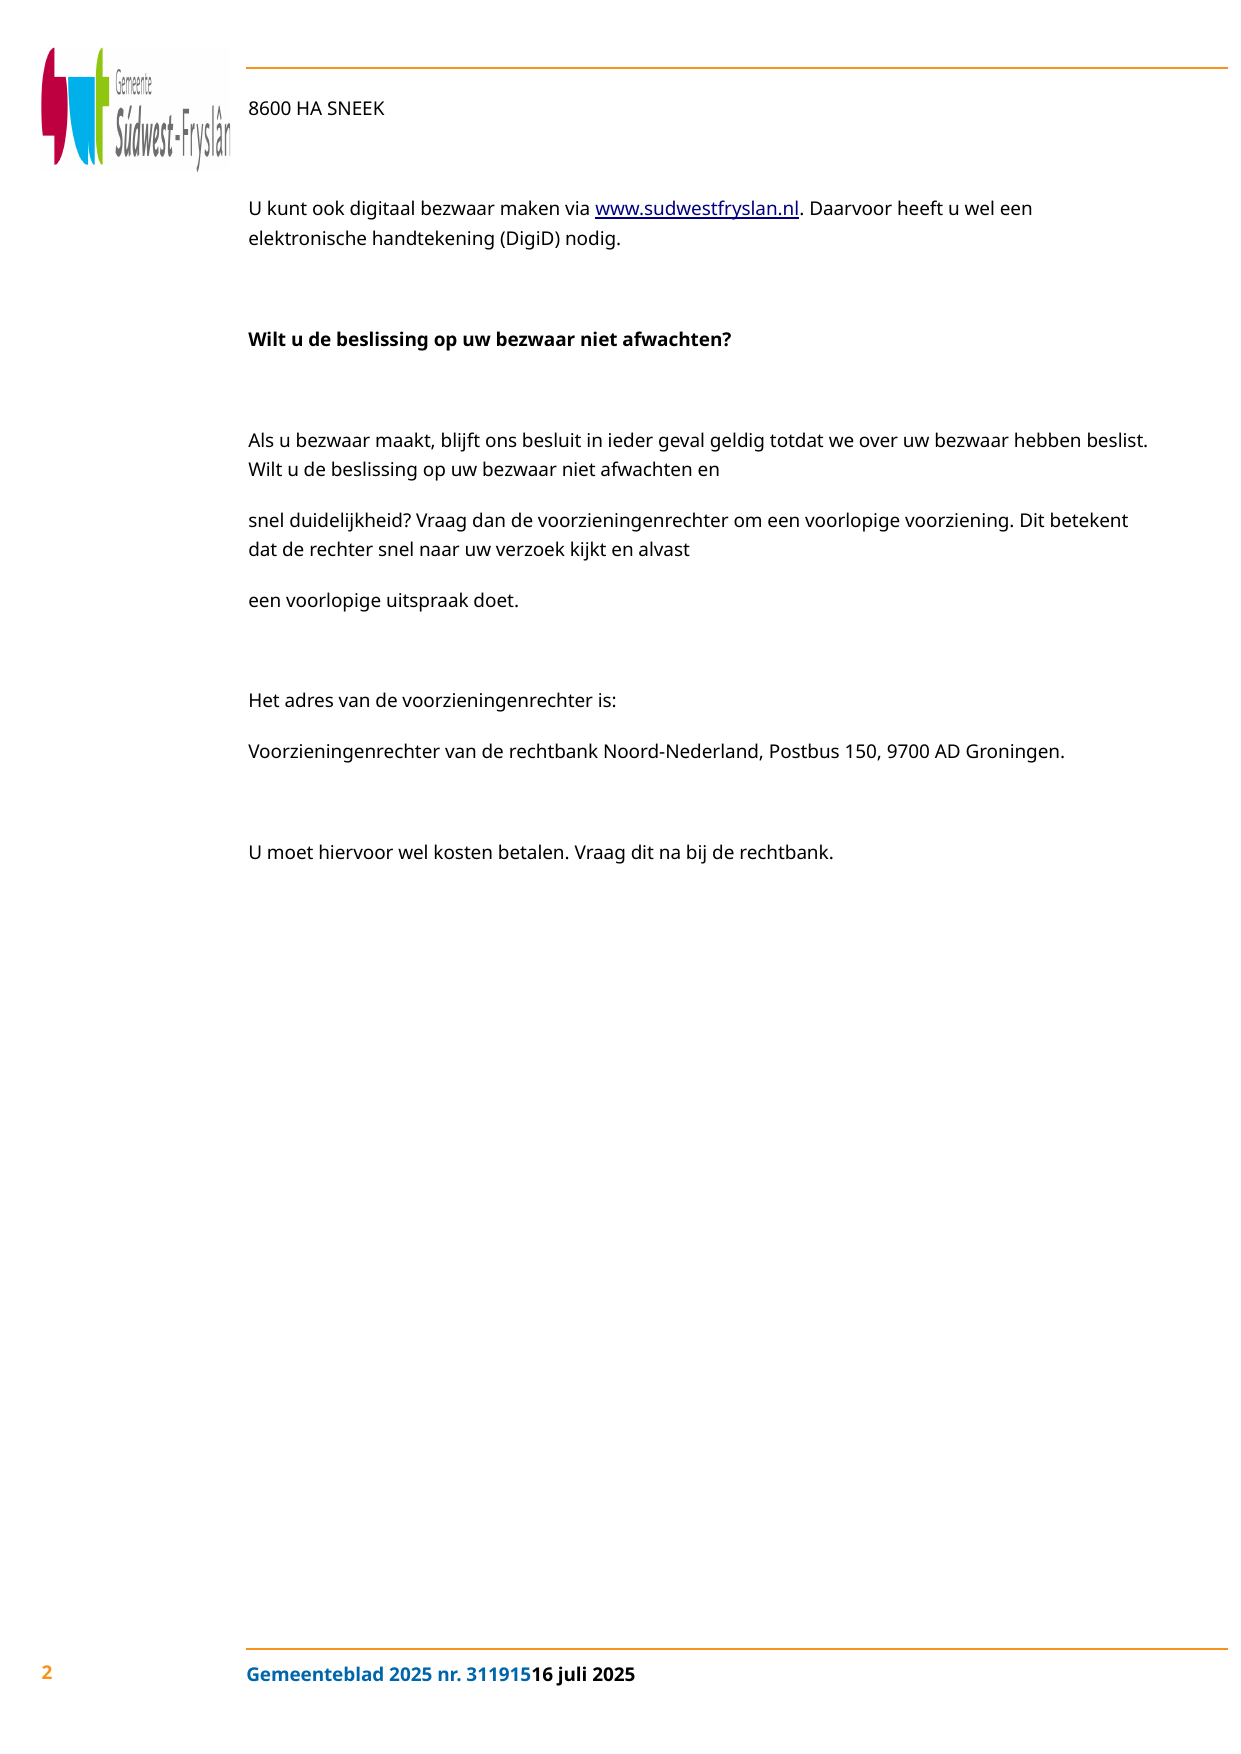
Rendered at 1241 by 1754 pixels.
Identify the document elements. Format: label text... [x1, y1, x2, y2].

picture [41, 47, 231, 172]
text Als u bezwaar maakt, blijft ons besluit in ieder geval geldig totdat we over uw bezwaar hebben beslist. Wilt u de beslissing op uw bezwaar niet afwachten en [248, 427, 1152, 482]
text U kunt ook digitaal bezwaar maken via www.sudwestfryslan.nl. Daarvoor heeft u wel een elektronische handtekening (DigiD) nodig. [248, 196, 1152, 251]
text Voorzieningenrechter van de rechtbank Noord-Nederland, Postbus 150, 9700 AD Groningen. [248, 738, 1152, 764]
text een voorlopige uitspraak doet. [248, 587, 1152, 613]
text U moet hiervoor wel kosten betalen. Vraag dit na bij de rechtbank. [248, 839, 1152, 865]
text Het adres van de voorzieningenrechter is: [248, 688, 1152, 713]
text 8600 HA SNEEK [248, 95, 1152, 121]
text snel duidelijkheid? Vraag dan de voorzieningenrechter om een voorlopige voorziening. Dit betekent dat de rechter snel naar uw verzoek kijkt en alvast [248, 507, 1152, 562]
text Wilt u de beslissing op uw bezwaar niet afwachten? [248, 326, 1152, 352]
